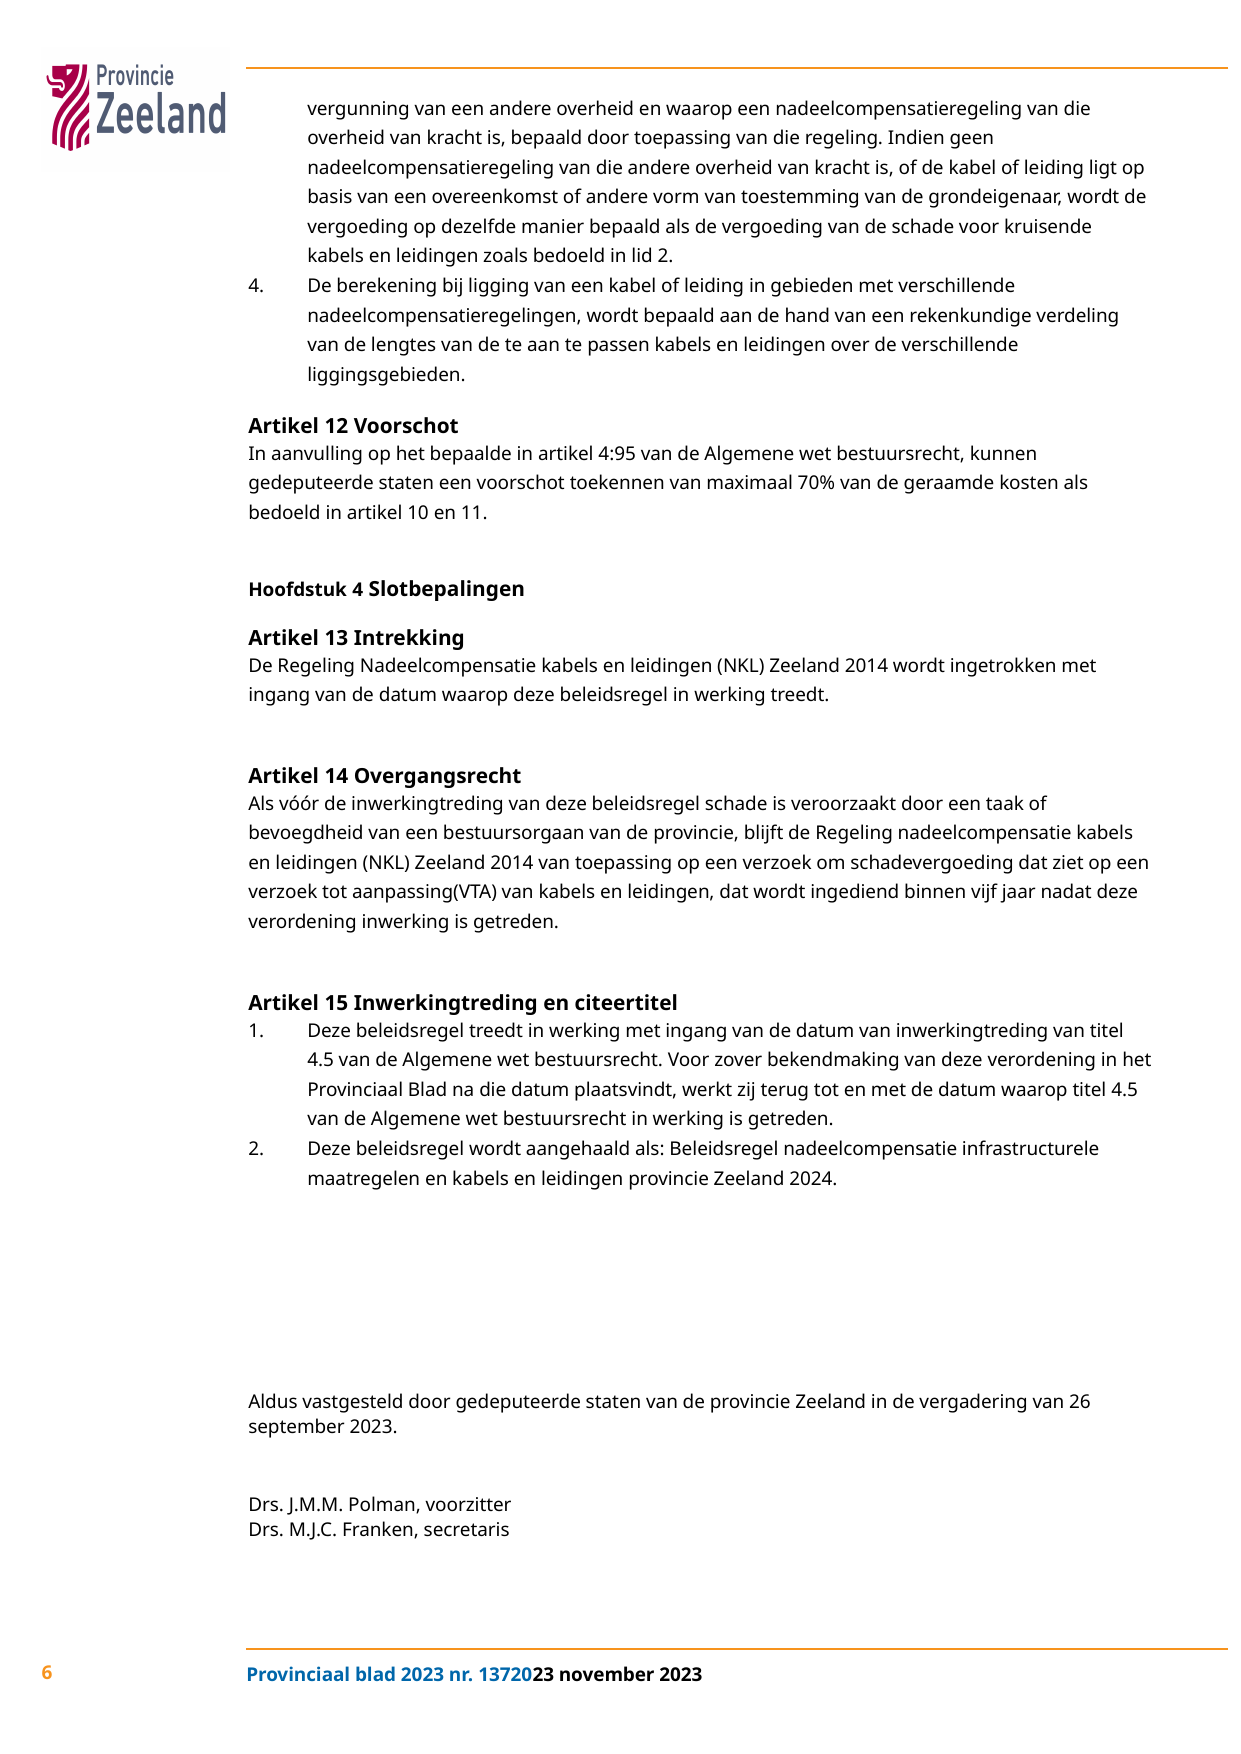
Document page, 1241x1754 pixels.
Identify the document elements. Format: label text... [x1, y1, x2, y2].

text Hoofdstuk 4 Slotbepalingen [248, 574, 1152, 603]
text In aanvulling op het bepaalde in artikel 4:95 van de Algemene wet bestuursrecht, kunnen gedeputeerde staten een voorschot toekennen van maximaal 70% van de geraamde kosten als bedoeld in artikel 10 en 11. [248, 440, 1152, 525]
text Artikel 14 Overgangsrecht [248, 762, 1152, 790]
text Artikel 15 Inwerkingtreding en citeertitel [248, 988, 1152, 1017]
list Deze beleidsregel treedt in werking met ingang van de datum van inwerkingtreding van titel 4.5 van de Algemene wet bestuursrecht. Voor zover bekendmaking van deze verordening in het Provinciaal Blad na die datum plaatsvindt, werkt zij terug tot en met de datum waarop titel 4.5 van de Algemene wet bestuursrecht in werking is getreden. [248, 1017, 1152, 1131]
picture [41, 47, 231, 172]
list Deze beleidsregel wordt aangehaald als: Beleidsregel nadeelcompensatie infrastructurele maatregelen en kabels en leidingen provincie Zeeland 2024. [248, 1135, 1152, 1190]
text Aldus vastgesteld door gedeputeerde staten van de provincie Zeeland in de vergadering van 26 september 2023. [248, 1388, 1152, 1439]
text Als vóór de inwerkingtreding van deze beleidsregel schade is veroorzaakt door een taak of bevoegdheid van een bestuursorgaan van de provincie, blijft de Regeling nadeelcompensatie kabels en leidingen (NKL) Zeeland 2014 van toepassing op een verzoek om schadevergoeding dat ziet op een verzoek tot aanpassing(VTA) van kabels en leidingen, dat wordt ingediend binnen vijf jaar nadat deze verordening inwerking is getreden. [248, 790, 1152, 934]
text Artikel 13 Intrekking [248, 623, 1152, 652]
text Artikel 12 Voorschot [248, 411, 1152, 440]
list vergunning van een andere overheid en waarop een nadeelcompensatieregeling van die overheid van kracht is, bepaald door toepassing van die regeling. Indien geen nadeelcompensatieregeling van die andere overheid van kracht is, of de kabel of leiding ligt op basis van een overeenkomst of andere vorm van toestemming van de grondeigenaar, wordt de vergoeding op dezelfde manier bepaald als de vergoeding van de schade voor kruisende kabels en leidingen zoals bedoeld in lid 2. [248, 95, 1152, 268]
text Drs. M.J.C. Franken, secretaris [248, 1516, 1152, 1542]
list De berekening bij ligging van een kabel of leiding in gebieden met verschillende nadeelcompensatieregelingen, wordt bepaald aan de hand van een rekenkundige verdeling van de lengtes van de te aan te passen kabels en leidingen over de verschillende liggingsgebieden. [248, 272, 1152, 387]
text De Regeling Nadeelcompensatie kabels en leidingen (NKL) Zeeland 2014 wordt ingetrokken met ingang van de datum waarop deze beleidsregel in werking treedt. [248, 652, 1152, 707]
text Drs. J.M.M. Polman, voorzitter [248, 1491, 1152, 1516]
